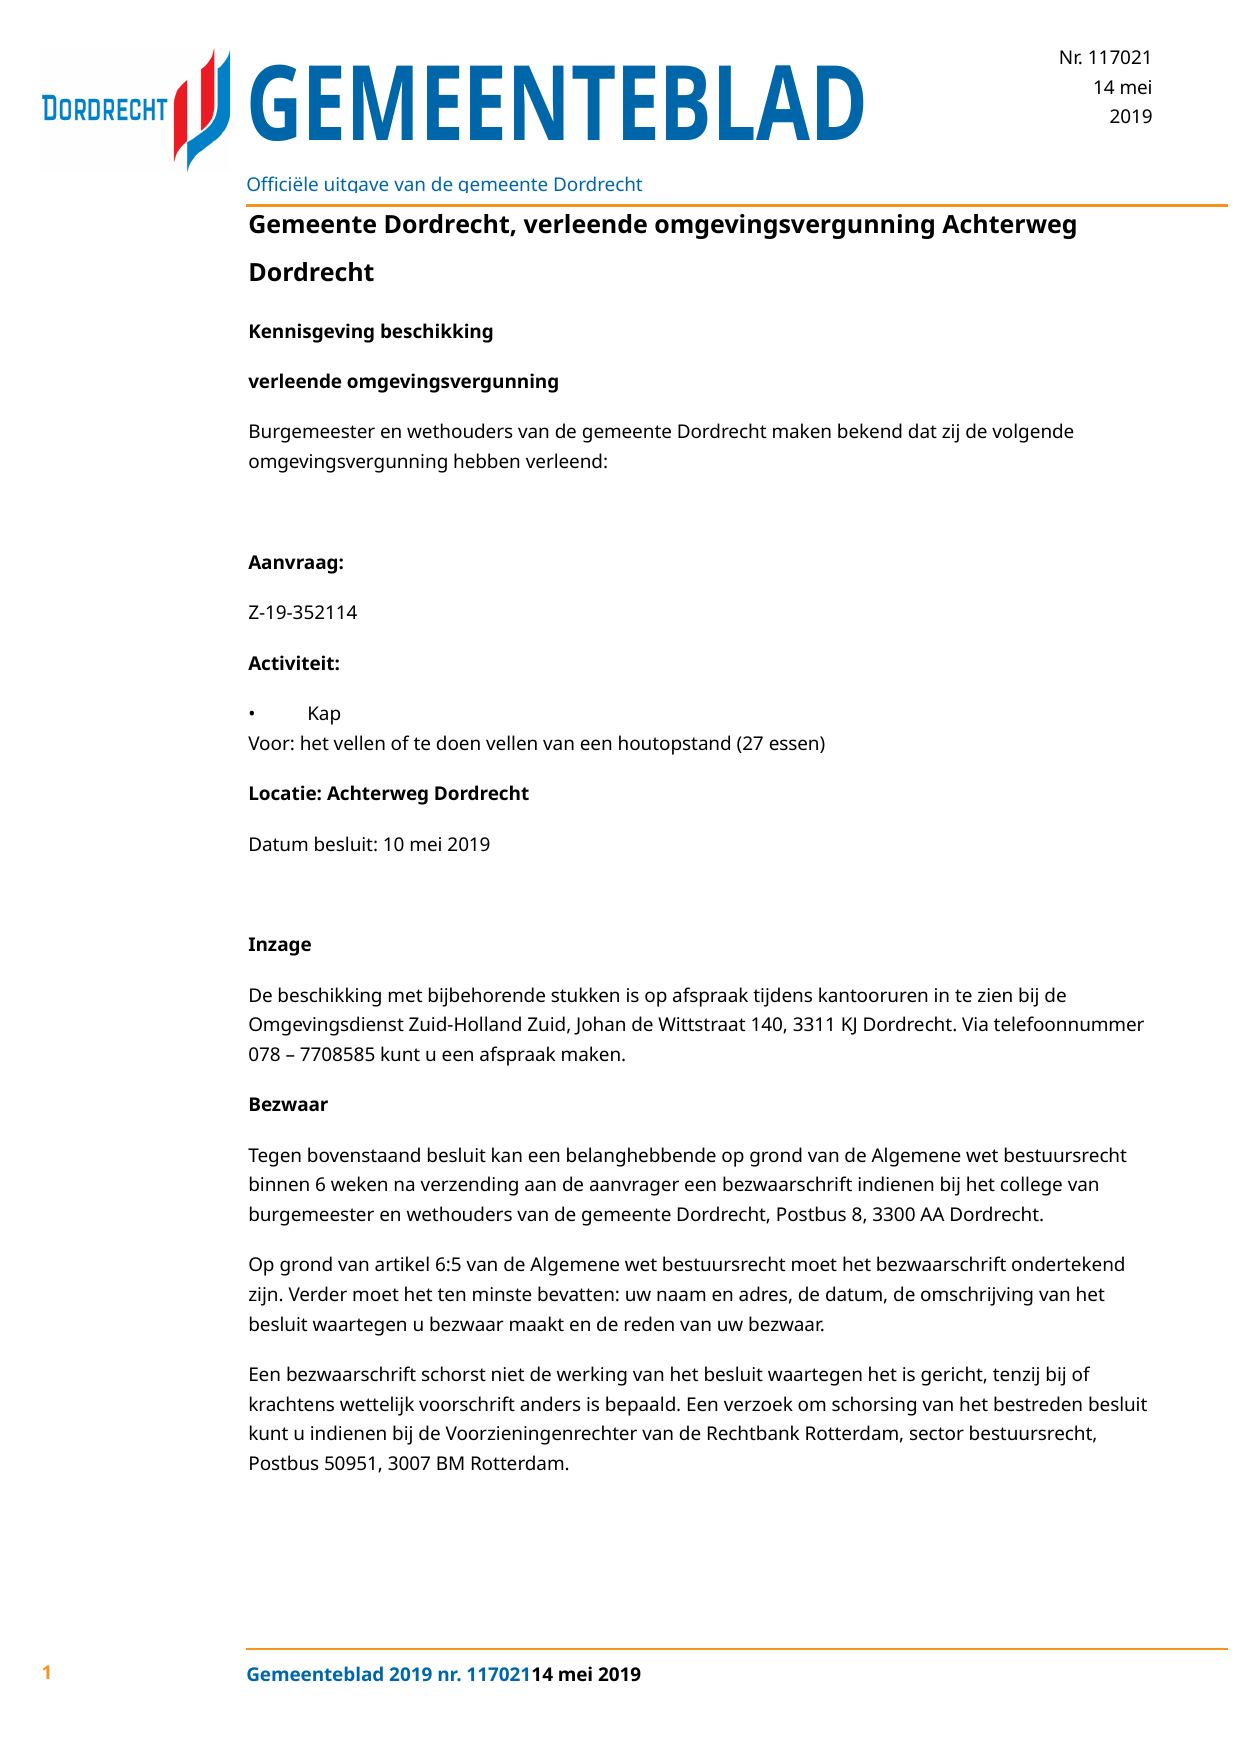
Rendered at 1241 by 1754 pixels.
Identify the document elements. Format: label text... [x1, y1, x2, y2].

text Bezwaar [248, 1092, 1152, 1117]
text Burgemeester en wethouders van de gemeente Dordrecht maken bekend dat zij de volgende omgevingsvergunning hebben verleend: [248, 419, 1152, 474]
text Kennisgeving beschikking [248, 318, 1152, 344]
text Z-19-352114 [248, 599, 1152, 625]
text Voor: het vellen of te doen vellen van een houtopstand (27 essen) [248, 730, 1152, 756]
list Kap [248, 700, 1152, 726]
text Op grond van artikel 6:5 van de Algemene wet bestuursrecht moet het bezwaarschrift ondertekend zijn. Verder moet het ten minste bevatten: uw naam en adres, de datum, de omschrijving van het besluit waartegen u bezwaar maakt en de reden van uw bezwaar. [248, 1252, 1152, 1337]
text Locatie: Achterweg Dordrecht [248, 780, 1152, 806]
text verleende omgevingsvergunning [248, 368, 1152, 394]
text Een bezwaarschrift schorst niet de werking van het besluit waartegen het is gericht, tenzij bij of krachtens wettelijk voorschrift anders is bepaald. Een verzoek om schorsing van het bestreden besluit kunt u indienen bij de Voorzieningenrechter van de Rechtbank Rotterdam, sector bestuursrecht, Postbus 50951, 3007 BM Rotterdam. [248, 1361, 1152, 1476]
text Aanvraag: [248, 549, 1152, 575]
text Gemeente Dordrecht, verleende omgevingsvergunning Achterweg Dordrecht [248, 207, 1152, 288]
picture [41, 47, 231, 172]
text Inzage [248, 932, 1152, 957]
text Datum besluit: 10 mei 2019 [248, 831, 1152, 857]
text Tegen bovenstaand besluit kan een belanghebbende op grond van de Algemene wet bestuursrecht binnen 6 weken na verzending aan de aanvrager een bezwaarschrift indienen bij het college van burgemeester en wethouders van de gemeente Dordrecht, Postbus 8, 3300 AA Dordrecht. [248, 1142, 1152, 1227]
text De beschikking met bijbehorende stukken is op afspraak tijdens kantooruren in te zien bij de Omgevingsdienst Zuid-Holland Zuid, Johan de Wittstraat 140, 3311 KJ Dordrecht. Via telefoonnummer 078 – 7708585 kunt u een afspraak maken. [248, 982, 1152, 1067]
text Activiteit: [248, 650, 1152, 676]
